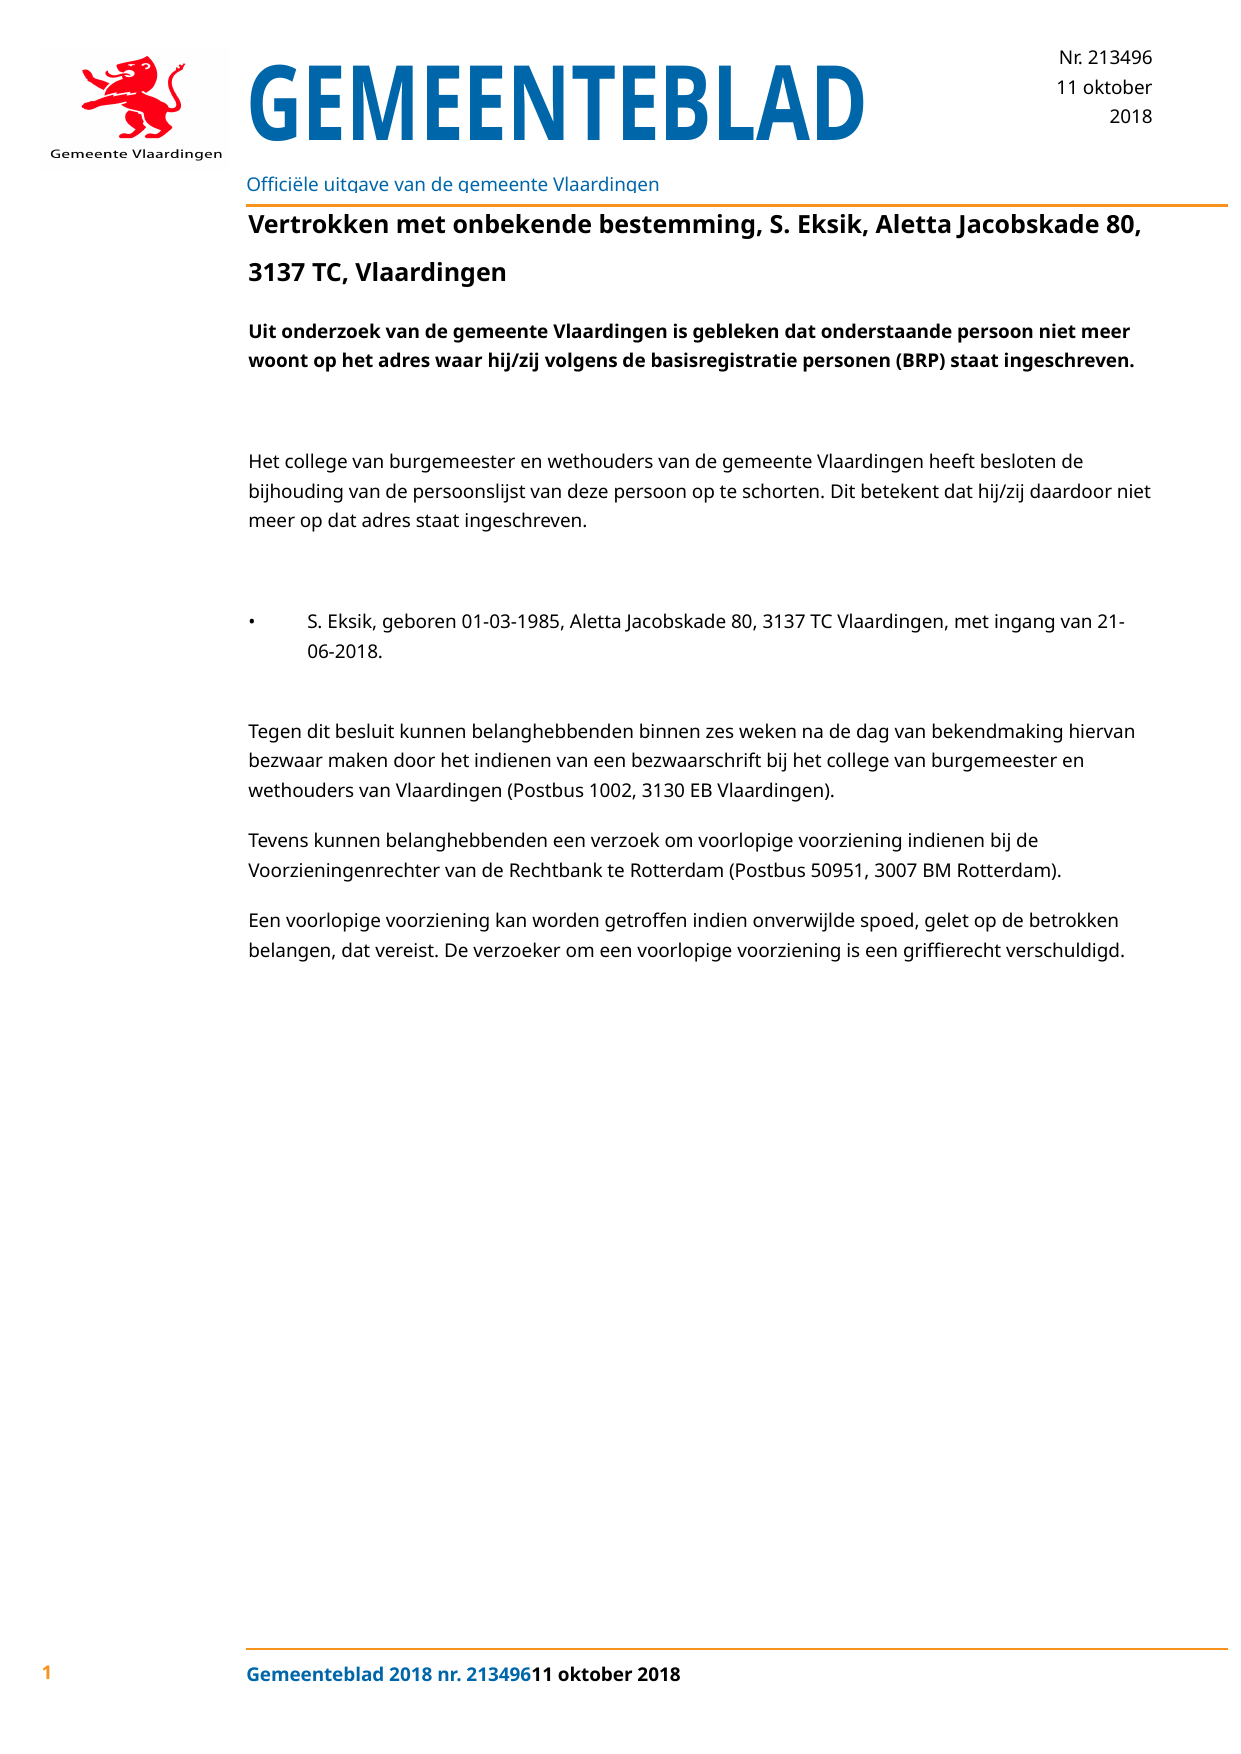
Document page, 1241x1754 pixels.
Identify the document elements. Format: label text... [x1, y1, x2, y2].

text Vertrokken met onbekende bestemming, S. Eksik, Aletta Jacobskade 80, 3137 TC, Vlaardingen [248, 207, 1152, 288]
text Een voorlopige voorziening kan worden getroffen indien onverwijlde spoed, gelet op de betrokken belangen, dat vereist. De verzoeker om een voorlopige voorziening is een griffierecht verschuldigd. [248, 907, 1152, 963]
text Het college van burgemeester en wethouders van de gemeente Vlaardingen heeft besloten de bijhouding van de persoonslijst van deze persoon op te schorten. Dit betekent dat hij/zij daardoor niet meer op dat adres staat ingeschreven. [248, 448, 1152, 533]
text Tegen dit besluit kunnen belanghebbenden binnen zes weken na de dag van bekendmaking hiervan bezwaar maken door het indienen van een bezwaarschrift bij het college van burgemeester en wethouders van Vlaardingen (Postbus 1002, 3130 EB Vlaardingen). [248, 718, 1152, 803]
text Tevens kunnen belanghebbenden een verzoek om voorlopige voorziening indienen bij de Voorzieningenrechter van de Rechtbank te Rotterdam (Postbus 50951, 3007 BM Rotterdam). [248, 827, 1152, 883]
list S. Eksik, geboren 01-03-1985, Aletta Jacobskade 80, 3137 TC Vlaardingen, met ingang van 21-06-2018. [248, 608, 1152, 664]
picture [41, 47, 231, 172]
text Uit onderzoek van de gemeente Vlaardingen is gebleken dat onderstaande persoon niet meer woont op het adres waar hij/zij volgens de basisregistratie personen (BRP) staat ingeschreven. [248, 318, 1152, 373]
